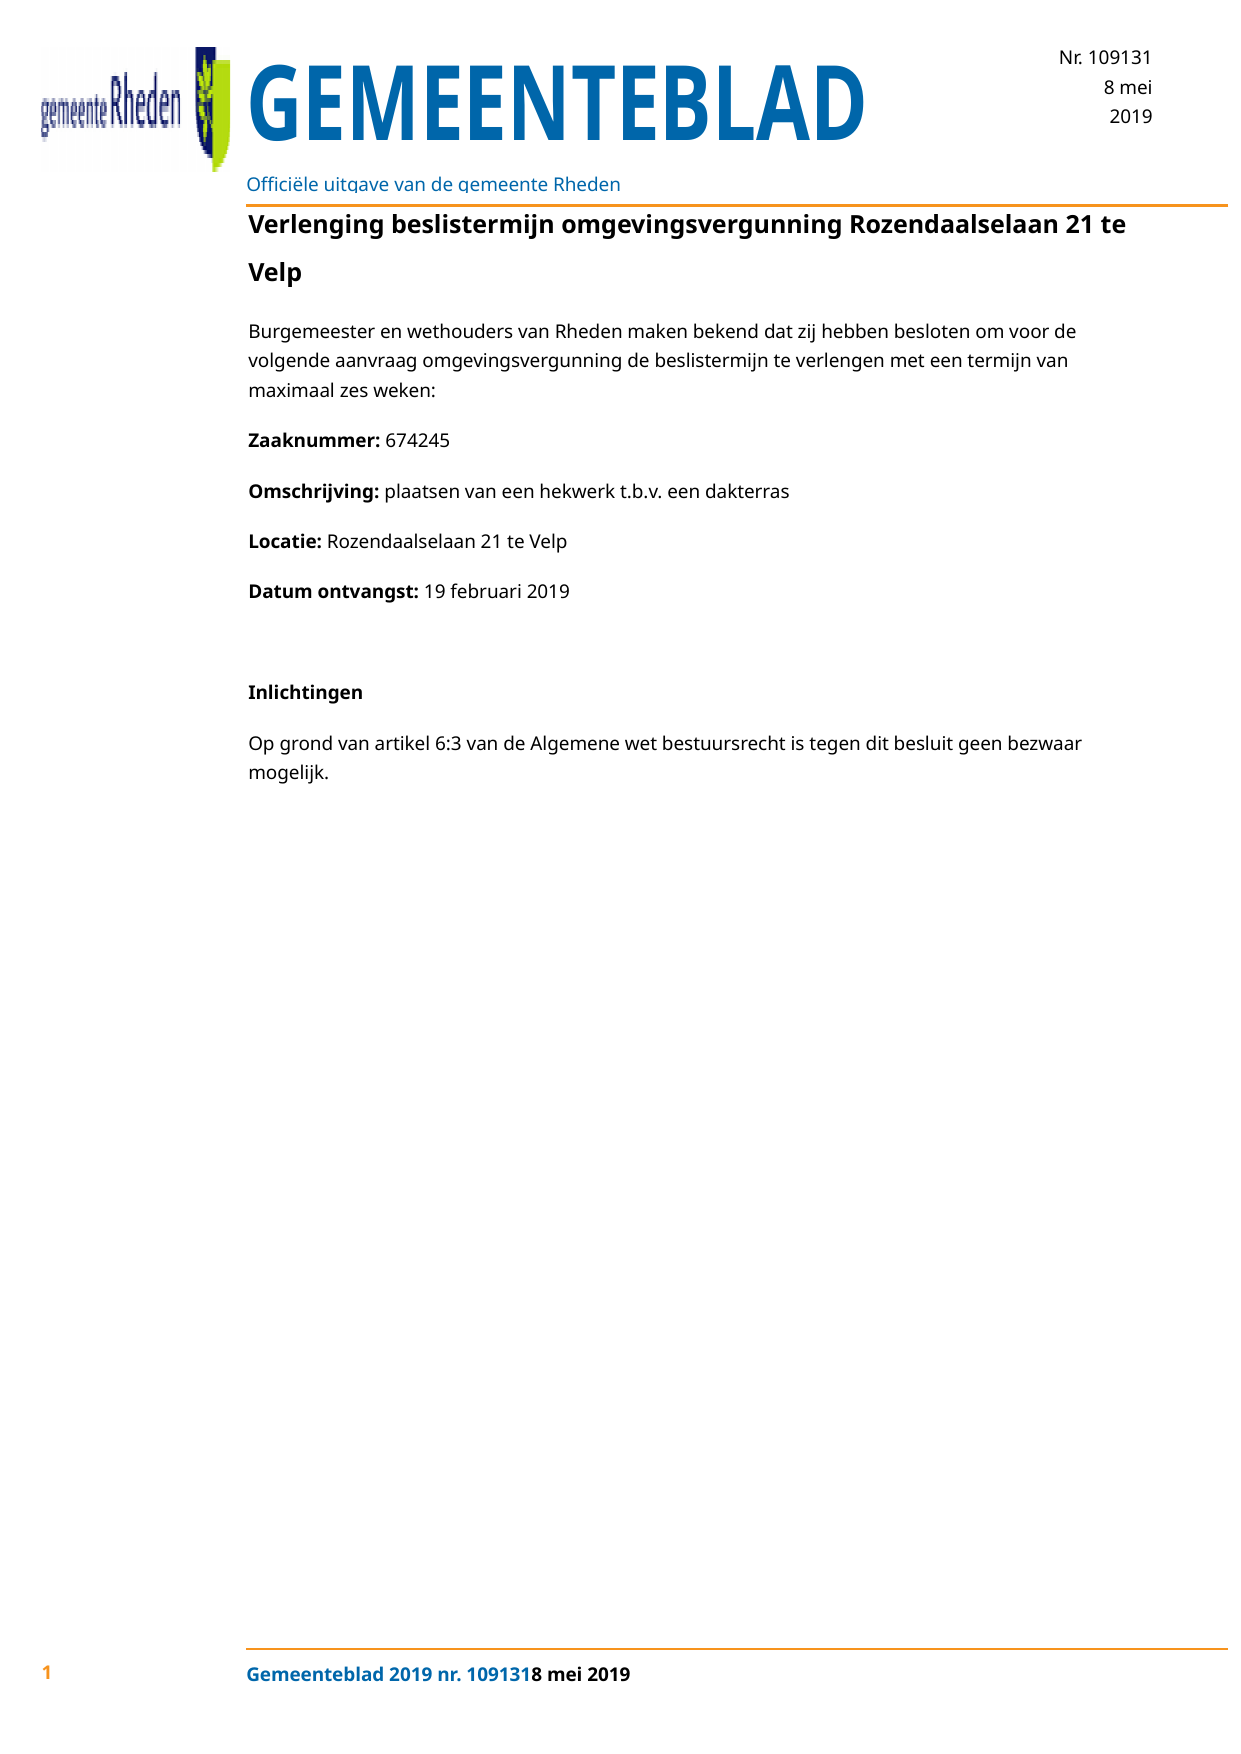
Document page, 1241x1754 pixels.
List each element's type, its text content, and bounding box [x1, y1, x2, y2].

text Burgemeester en wethouders van Rheden maken bekend dat zij hebben besloten om voor de volgende aanvraag omgevingsvergunning de beslistermijn te verlengen met een termijn van maximaal zes weken: [248, 318, 1152, 403]
text Verlenging beslistermijn omgevingsvergunning Rozendaalselaan 21 te Velp [248, 207, 1152, 288]
text Datum ontvangst: 19 februari 2019 [248, 579, 1152, 604]
text Locatie: Rozendaalselaan 21 te Velp [248, 528, 1152, 554]
text Inlichtingen [248, 679, 1152, 705]
picture [41, 47, 231, 172]
text Omschrijving: plaatsen van een hekwerk t.b.v. een dakterras [248, 478, 1152, 504]
text Zaaknummer: 674245 [248, 427, 1152, 453]
text Op grond van artikel 6:3 van de Algemene wet bestuursrecht is tegen dit besluit geen bezwaar mogelijk. [248, 730, 1152, 785]
